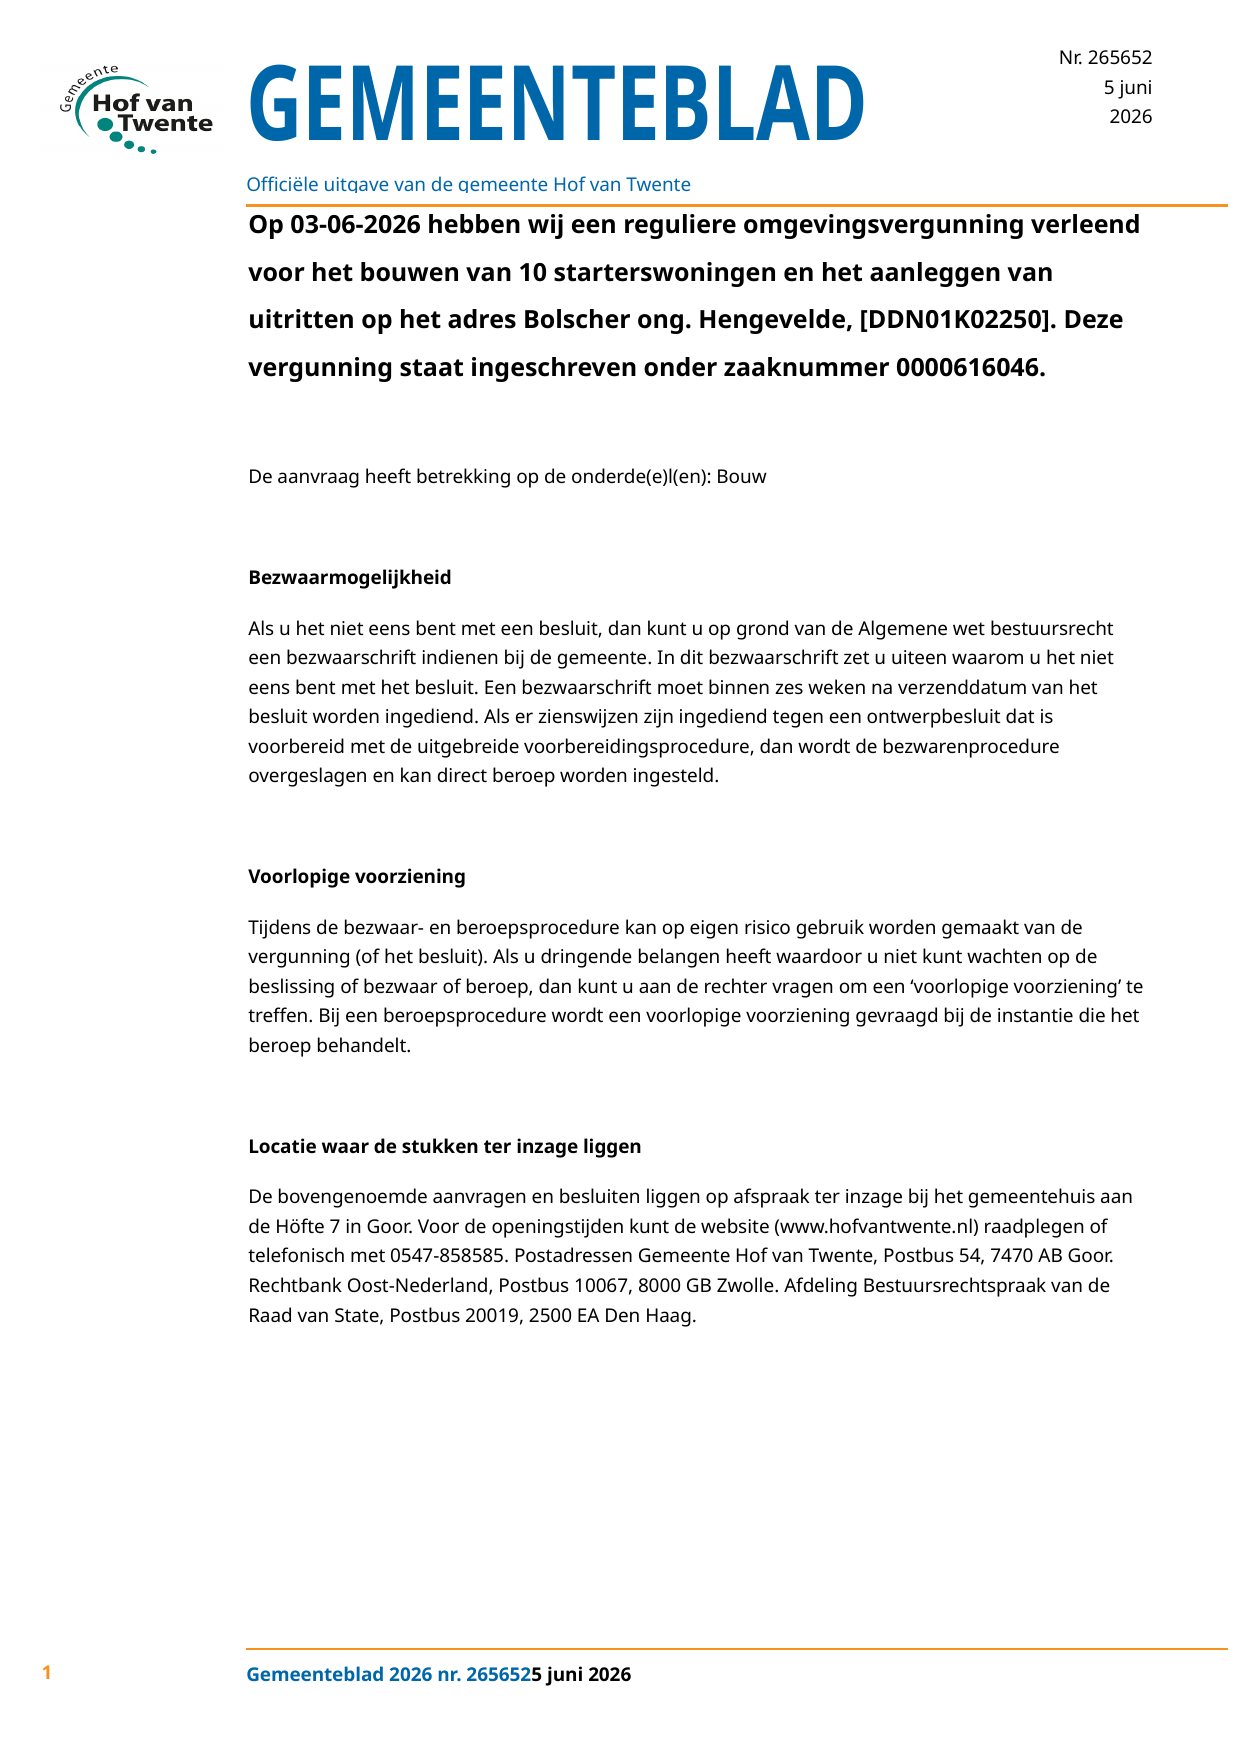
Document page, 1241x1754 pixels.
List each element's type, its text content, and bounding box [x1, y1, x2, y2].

text Locatie waar de stukken ter inzage liggen [248, 1133, 1152, 1159]
picture [41, 47, 231, 172]
text Voorlopige voorziening [248, 863, 1152, 889]
text Bezwaarmogelijkheid [248, 564, 1152, 590]
text De aanvraag heeft betrekking op de onderde(e)l(en): Bouw [248, 463, 1152, 489]
text Op 03-06-2026 hebben wij een reguliere omgevingsvergunning verleend voor het bouwen van 10 starterswoningen en het aanleggen van uitritten op het adres Bolscher ong. Hengevelde, [DDN01K02250]. Deze vergunning staat ingeschreven onder zaaknummer 0000616046. [248, 207, 1152, 384]
text Tijdens de bezwaar- en beroepsprocedure kan op eigen risico gebruik worden gemaakt van de vergunning (of het besluit). Als u dringende belangen heeft waardoor u niet kunt wachten op de beslissing of bezwaar of beroep, dan kunt u aan de rechter vragen om een ‘voorlopige voorziening’ te treffen. Bij een beroepsprocedure wordt een voorlopige voorziening gevraagd bij de instantie die het beroep behandelt. [248, 914, 1152, 1058]
text De bovengenoemde aanvragen en besluiten liggen op afspraak ter inzage bij het gemeentehuis aan de Höfte 7 in Goor. Voor de openingstijden kunt de website (www.hofvantwente.nl) raadplegen of telefonisch met 0547-858585. Postadressen Gemeente Hof van Twente, Postbus 54, 7470 AB Goor. Rechtbank Oost-Nederland, Postbus 10067, 8000 GB Zwolle. Afdeling Bestuursrechtspraak van de Raad van State, Postbus 20019, 2500 EA Den Haag. [248, 1183, 1152, 1328]
text Als u het niet eens bent met een besluit, dan kunt u op grond van de Algemene wet bestuursrecht een bezwaarschrift indienen bij de gemeente. In dit bezwaarschrift zet u uiteen waarom u het niet eens bent met het besluit. Een bezwaarschrift moet binnen zes weken na verzenddatum van het besluit worden ingediend. Als er zienswijzen zijn ingediend tegen een ontwerpbesluit dat is voorbereid met de uitgebreide voorbereidingsprocedure, dan wordt de bezwarenprocedure overgeslagen en kan direct beroep worden ingesteld. [248, 615, 1152, 788]
